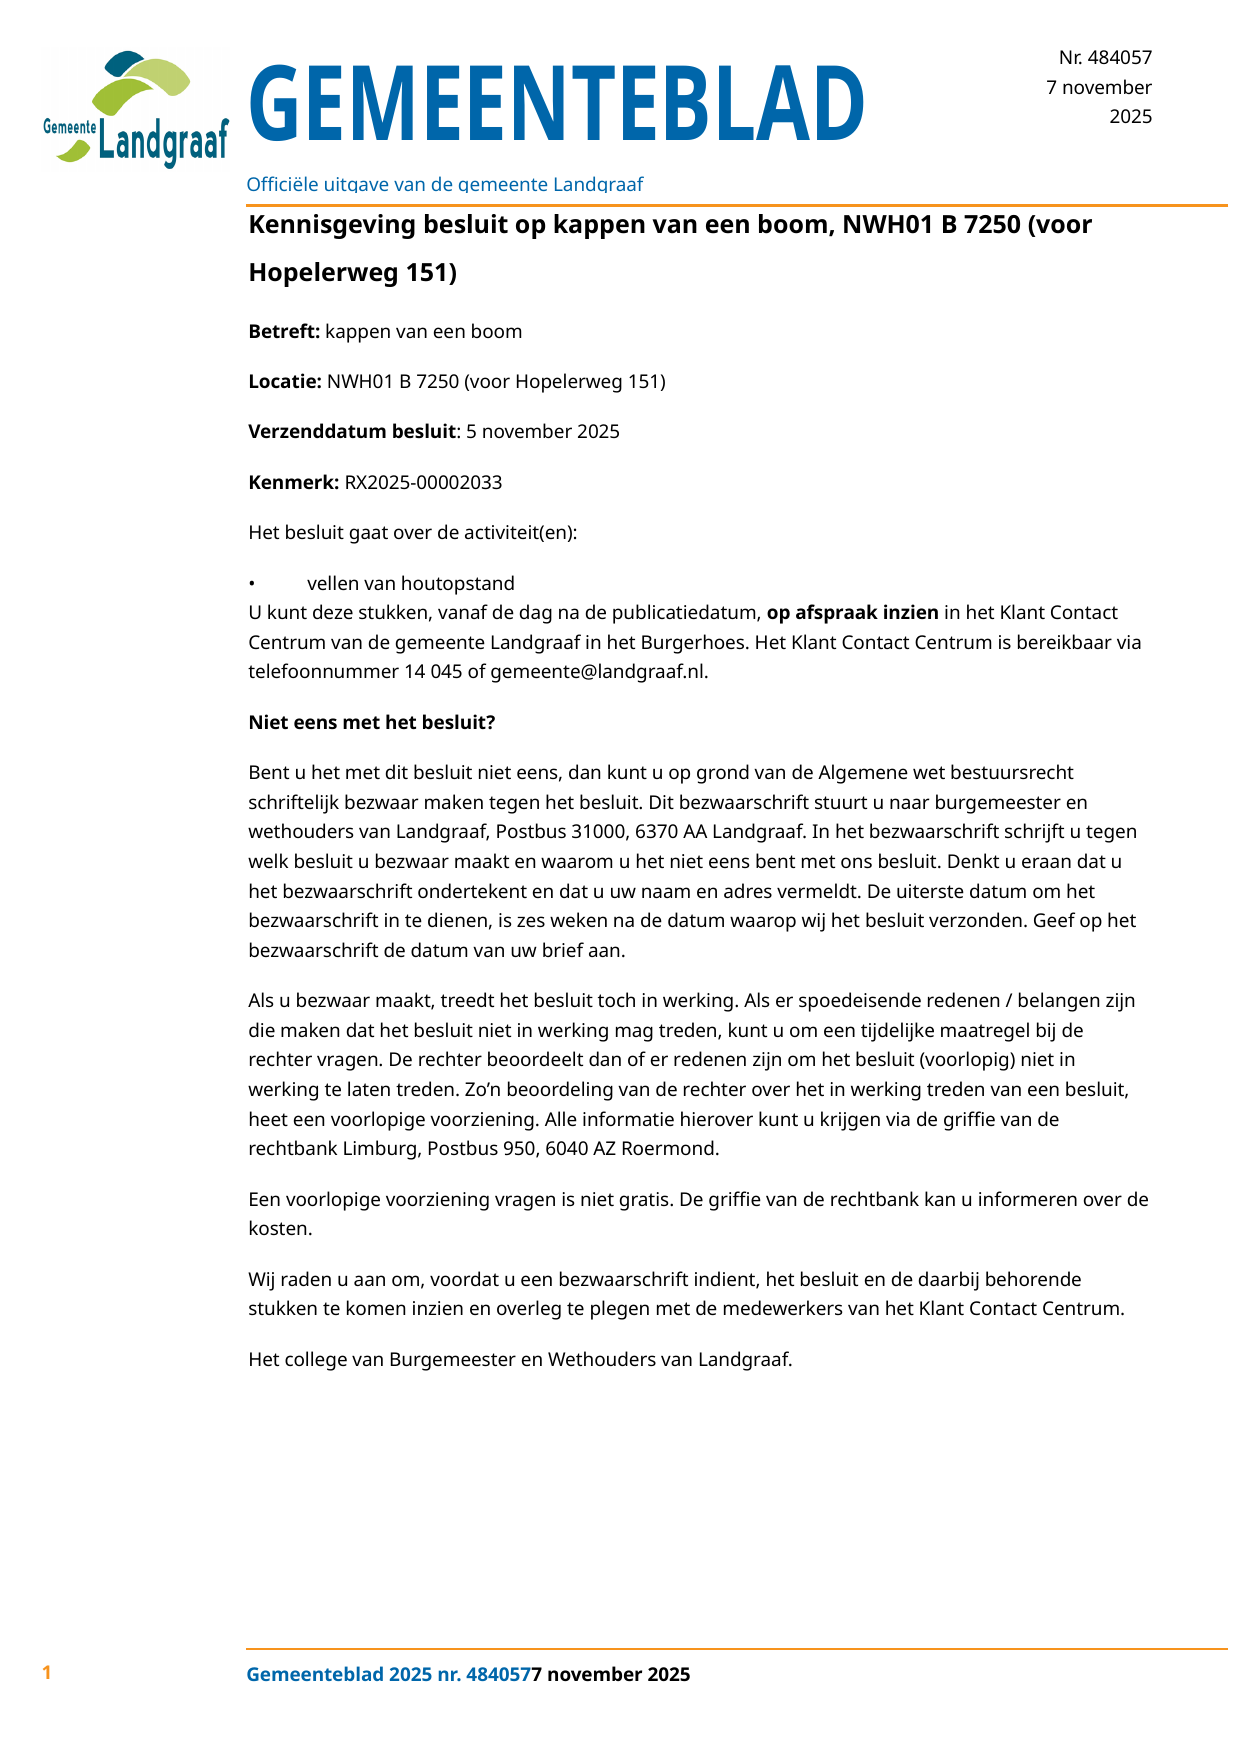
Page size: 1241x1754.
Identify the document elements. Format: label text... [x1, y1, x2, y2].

text Als u bezwaar maakt, treedt het besluit toch in werking. Als er spoedeisende redenen / belangen zijn die maken dat het besluit niet in werking mag treden, kunt u om een tijdelijke maatregel bij de rechter vragen. De rechter beoordeelt dan of er redenen zijn om het besluit (voorlopig) niet in werking te laten treden. Zo’n beoordeling van de rechter over het in werking treden van een besluit, heet een voorlopige voorziening. Alle informatie hierover kunt u krijgen via de griffie van de rechtbank Limburg, Postbus 950, 6040 AZ Roermond. [248, 987, 1152, 1161]
text Kenmerk: RX2025-00002033 [248, 469, 1152, 495]
text Bent u het met dit besluit niet eens, dan kunt u op grond van de Algemene wet bestuursrecht schriftelijk bezwaar maken tegen het besluit. Dit bezwaarschrift stuurt u naar burgemeester en wethouders van Landgraaf, Postbus 31000, 6370 AA Landgraaf. In het bezwaarschrift schrijft u tegen welk besluit u bezwaar maakt en waarom u het niet eens bent met ons besluit. Denkt u eraan dat u het bezwaarschrift ondertekent en dat u uw naam en adres vermeldt. De uiterste datum om het bezwaarschrift in te dienen, is zes weken na de datum waarop wij het besluit verzonden. Geef op het bezwaarschrift de datum van uw brief aan. [248, 759, 1152, 963]
text Kennisgeving besluit op kappen van een boom, NWH01 B 7250 (voor Hopelerweg 151) [248, 207, 1152, 288]
text Een voorlopige voorziening vragen is niet gratis. De griffie van de rechtbank kan u informeren over de kosten. [248, 1186, 1152, 1241]
text Het college van Burgemeester en Wethouders van Landgraaf. [248, 1346, 1152, 1372]
text Betreft: kappen van een boom [248, 318, 1152, 344]
text U kunt deze stukken, vanaf de dag na de publicatiedatum, op afspraak inzien in het Klant Contact Centrum van de gemeente Landgraaf in het Burgerhoes. Het Klant Contact Centrum is bereikbaar via telefoonnummer 14 045 of gemeente@landgraaf.nl. [248, 599, 1152, 684]
picture [41, 47, 231, 172]
list vellen van houtopstand [248, 570, 1152, 596]
text Verzenddatum besluit: 5 november 2025 [248, 419, 1152, 444]
text Locatie: NWH01 B 7250 (voor Hopelerweg 151) [248, 368, 1152, 394]
text Wij raden u aan om, voordat u een bezwaarschrift indient, het besluit en de daarbij behorende stukken te komen inzien en overleg te plegen met de medewerkers van het Klant Contact Centrum. [248, 1266, 1152, 1321]
text Niet eens met het besluit? [248, 709, 1152, 735]
text Het besluit gaat over de activiteit(en): [248, 519, 1152, 545]
